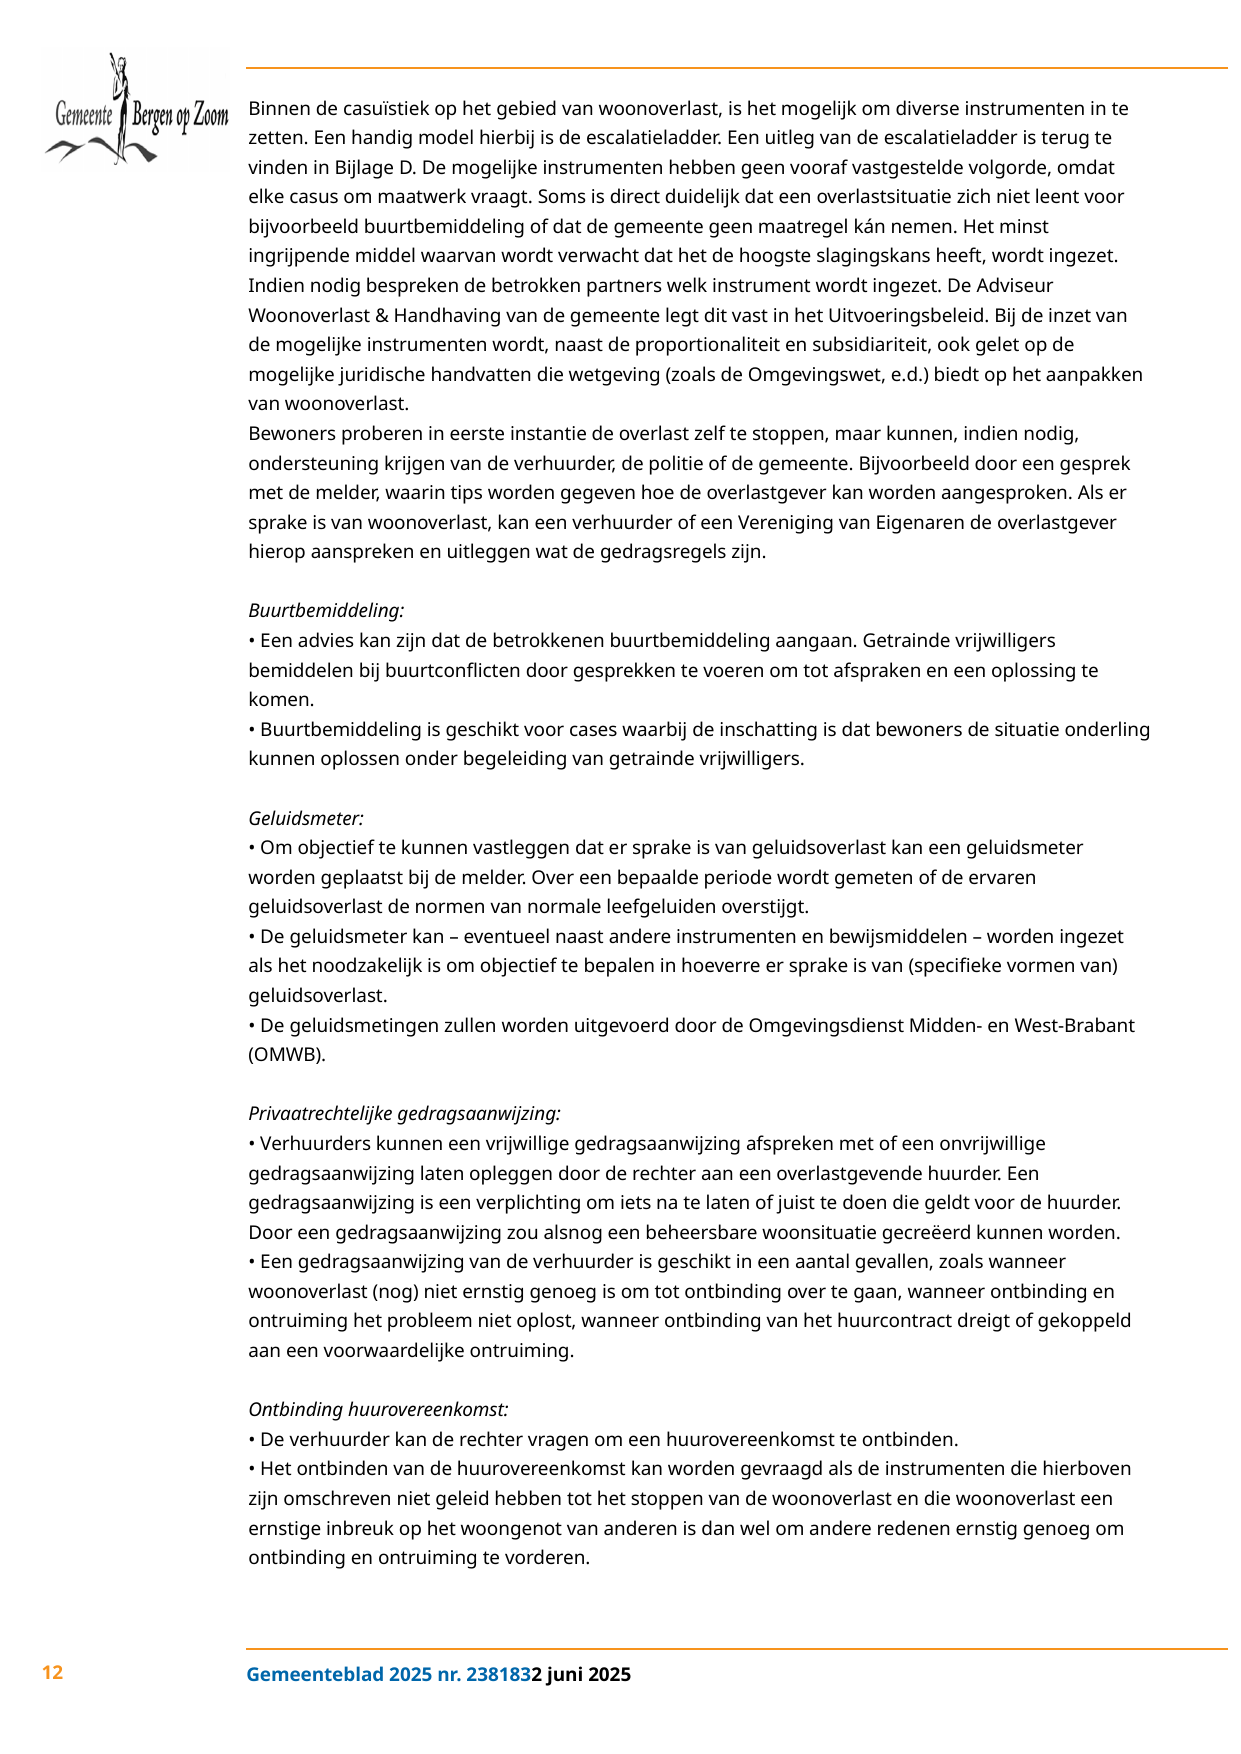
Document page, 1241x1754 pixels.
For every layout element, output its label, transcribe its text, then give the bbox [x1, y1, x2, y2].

text • De geluidsmetingen zullen worden uitgevoerd door de Omgevingsdienst Midden- en West-Brabant (OMWB). [248, 1012, 1152, 1067]
text Bewoners proberen in eerste instantie de overlast zelf te stoppen, maar kunnen, indien nodig, ondersteuning krijgen van de verhuurder, de politie of de gemeente. Bijvoorbeeld door een gesprek met de melder, waarin tips worden gegeven hoe de overlastgever kan worden aangesproken. Als er sprake is van woonoverlast, kan een verhuurder of een Vereniging van Eigenaren de overlastgever hierop aanspreken en uitleggen wat de gedragsregels zijn. [248, 420, 1152, 564]
text Ontbinding huurovereenkomst: [248, 1396, 1152, 1422]
text • Een advies kan zijn dat de betrokkenen buurtbemiddeling aangaan. Getrainde vrijwilligers bemiddelen bij buurtconflicten door gesprekken te voeren om tot afspraken en een oplossing te komen. [248, 627, 1152, 712]
text Binnen de casuïstiek op het gebied van woonoverlast, is het mogelijk om diverse instrumenten in te zetten. Een handig model hierbij is de escalatieladder. Een uitleg van de escalatieladder is terug te vinden in Bijlage D. De mogelijke instrumenten hebben geen vooraf vastgestelde volgorde, omdat elke casus om maatwerk vraagt. Soms is direct duidelijk dat een overlastsituatie zich niet leent voor bijvoorbeeld buurtbemiddeling of dat de gemeente geen maatregel kán nemen. Het minst ingrijpende middel waarvan wordt verwacht dat het de hoogste slagingskans heeft, wordt ingezet. Indien nodig bespreken de betrokken partners welk instrument wordt ingezet. De Adviseur Woonoverlast & Handhaving van de gemeente legt dit vast in het Uitvoeringsbeleid. Bij de inzet van de mogelijke instrumenten wordt, naast de proportionaliteit en subsidiariteit, ook gelet op de mogelijke juridische handvatten die wetgeving (zoals de Omgevingswet, e.d.) biedt op het aanpakken van woonoverlast. [248, 95, 1152, 416]
text • De verhuurder kan de rechter vragen om een huurovereenkomst te ontbinden. [248, 1426, 1152, 1452]
text • De geluidsmeter kan – eventueel naast andere instrumenten en bewijsmiddelen – worden ingezet als het noodzakelijk is om objectief te bepalen in hoeverre er sprake is van (specifieke vormen van) geluidsoverlast. [248, 923, 1152, 1008]
text • Verhuurders kunnen een vrijwillige gedragsaanwijzing afspreken met of een onvrijwillige gedragsaanwijzing laten opleggen door de rechter aan een overlastgevende huurder. Een gedragsaanwijzing is een verplichting om iets na te laten of juist te doen die geldt voor de huurder. Door een gedragsaanwijzing zou alsnog een beheersbare woonsituatie gecreëerd kunnen worden. [248, 1130, 1152, 1245]
text • Een gedragsaanwijzing van de verhuurder is geschikt in een aantal gevallen, zoals wanneer woonoverlast (nog) niet ernstig genoeg is om tot ontbinding over te gaan, wanneer ontbinding en ontruiming het probleem niet oplost, wanneer ontbinding van het huurcontract dreigt of gekoppeld aan een voorwaardelijke ontruiming. [248, 1248, 1152, 1363]
text Geluidsmeter: [248, 805, 1152, 831]
text Privaatrechtelijke gedragsaanwijzing: [248, 1101, 1152, 1126]
text • Buurtbemiddeling is geschikt voor cases waarbij de inschatting is dat bewoners de situatie onderling kunnen oplossen onder begeleiding van getrainde vrijwilligers. [248, 716, 1152, 771]
text • Het ontbinden van de huurovereenkomst kan worden gevraagd als de instrumenten die hierboven zijn omschreven niet geleid hebben tot het stoppen van de woonoverlast en die woonoverlast een ernstige inbreuk op het woongenot van anderen is dan wel om andere redenen ernstig genoeg om ontbinding en ontruiming te vorderen. [248, 1456, 1152, 1570]
text Buurtbemiddeling: [248, 598, 1152, 623]
picture [41, 47, 231, 172]
text • Om objectief te kunnen vastleggen dat er sprake is van geluidsoverlast kan een geluidsmeter worden geplaatst bij de melder. Over een bepaalde periode wordt gemeten of de ervaren geluidsoverlast de normen van normale leefgeluiden overstijgt. [248, 834, 1152, 919]
